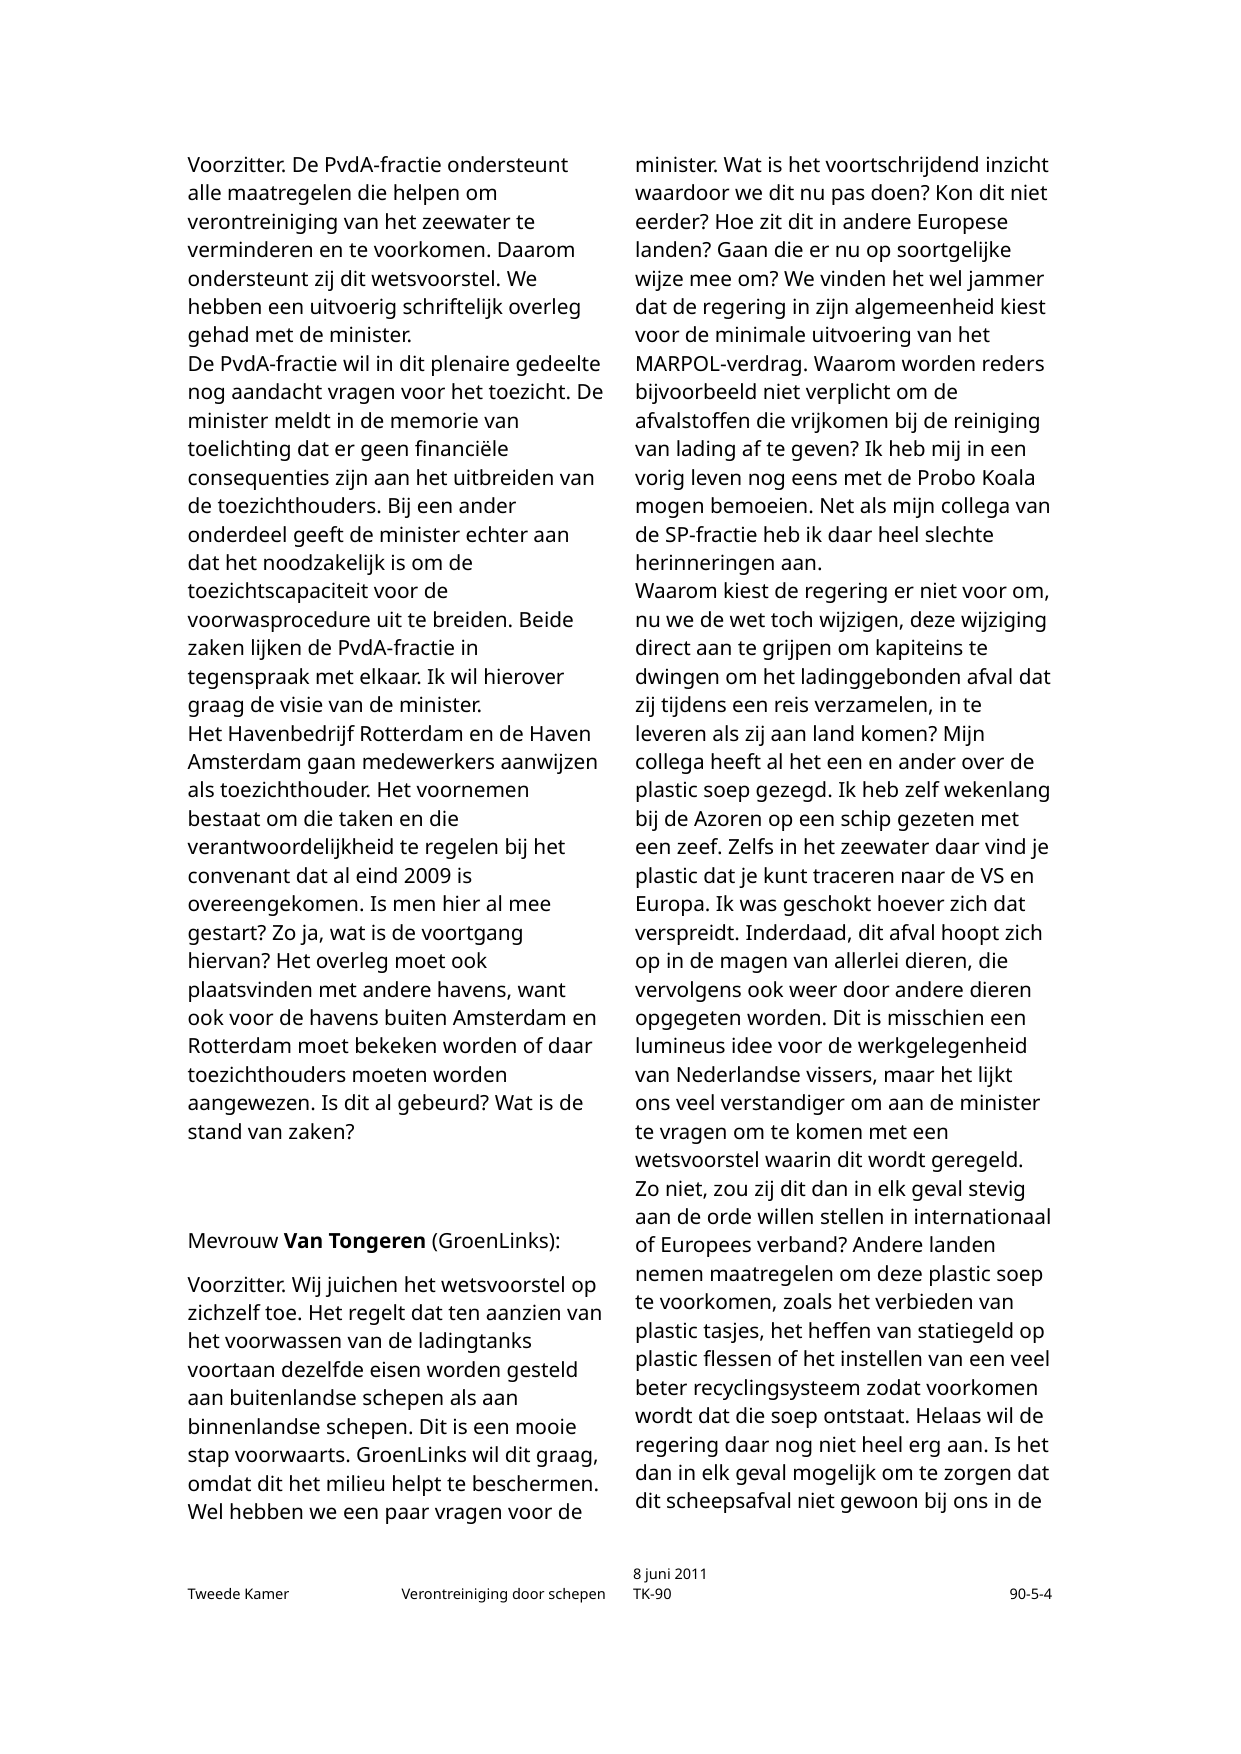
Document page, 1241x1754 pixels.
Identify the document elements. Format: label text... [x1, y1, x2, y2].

text Voorzitter. Wij juichen het wetsvoorstel op zichzelf toe. Het regelt dat ten aanzien van het voorwassen van de ladingtanks voortaan dezelfde eisen worden gesteld aan buitenlandse schepen als aan binnenlandse schepen. Dit is een mooie stap voorwaarts. GroenLinks wil dit graag, omdat dit het milieu helpt te beschermen. [187, 1270, 605, 1497]
text minister. Wat is het voortschrijdend inzicht waardoor we dit nu pas doen? Kon dit niet eerder? Hoe zit dit in andere Europese landen? Gaan die er nu op soortgelijke wijze mee om? We vinden het wel jammer dat de regering in zijn algemeenheid kiest voor de minimale uitvoering van het MARPOL-verdrag. Waarom worden reders bijvoorbeeld niet verplicht om de afvalstoffen die vrijkomen bij de reiniging van lading af te geven? Ik heb mij in een vorig leven nog eens met de Probo Koala mogen bemoeien. Net als mijn collega van de SP-fractie heb ik daar heel slechte herinneringen aan. [635, 150, 1053, 577]
text Mevrouw Van Tongeren (GroenLinks): [187, 1226, 605, 1255]
text Wel hebben we een paar vragen voor de [187, 1497, 605, 1526]
text  [187, 1175, 605, 1204]
text Voorzitter. De PvdA-fractie ondersteunt alle maatregelen die helpen om verontreiniging van het zeewater te verminderen en te voorkomen. Daarom ondersteunt zij dit wetsvoorstel. We hebben een uitvoerig schriftelijk overleg gehad met de minister. [187, 150, 605, 349]
text Het Havenbedrijf Rotterdam en de Haven Amsterdam gaan medewerkers aanwijzen als toezichthouder. Het voornemen bestaat om die taken en die verantwoordelijkheid te regelen bij het convenant dat al eind 2009 is overeengekomen. Is men hier al mee gestart? Zo ja, wat is de voortgang hiervan? Het overleg moet ook plaatsvinden met andere havens, want ook voor de havens buiten Amsterdam en Rotterdam moet bekeken worden of daar toezichthouders moeten worden aangewezen. Is dit al gebeurd? Wat is de stand van zaken? [187, 719, 605, 1145]
text Waarom kiest de regering er niet voor om, nu we de wet toch wijzigen, deze wijziging direct aan te grijpen om kapiteins te dwingen om het ladinggebonden afval dat zij tijdens een reis verzamelen, in te leveren als zij aan land komen? Mijn collega heeft al het een en ander over de plastic soep gezegd. Ik heb zelf wekenlang bij de Azoren op een schip gezeten met een zeef. Zelfs in het zeewater daar vind je plastic dat je kunt traceren naar de VS en Europa. Ik was geschokt hoever zich dat verspreidt. Inderdaad, dit afval hoopt zich op in de magen van allerlei dieren, die vervolgens ook weer door andere dieren opgegeten worden. Dit is misschien een lumineus idee voor de werkgelegenheid van Nederlandse vissers, maar het lijkt ons veel verstandiger om aan de minister te vragen om te komen met een wetsvoorstel waarin dit wordt geregeld. Zo niet, zou zij dit dan in elk geval stevig aan de orde willen stellen in internationaal of Europees verband? Andere landen nemen maatregelen om deze plastic soep te voorkomen, zoals het verbieden van plastic tasjes, het heffen van statiegeld op plastic flessen of het instellen van een veel beter recyclingsysteem zodat voorkomen wordt dat die soep ontstaat. Helaas wil de regering daar nog niet heel erg aan. Is het dan in elk geval mogelijk om te zorgen dat dit scheepsafval niet gewoon bij ons in de [635, 577, 1053, 1515]
text De PvdA-fractie wil in dit plenaire gedeelte nog aandacht vragen voor het toezicht. De minister meldt in de memorie van toelichting dat er geen financiële consequenties zijn aan het uitbreiden van de toezichthouders. Bij een ander onderdeel geeft de minister echter aan dat het noodzakelijk is om de toezichtscapaciteit voor de voorwasprocedure uit te breiden. Beide zaken lijken de PvdA-fractie in tegenspraak met elkaar. Ik wil hierover graag de visie van de minister. [187, 349, 605, 719]
